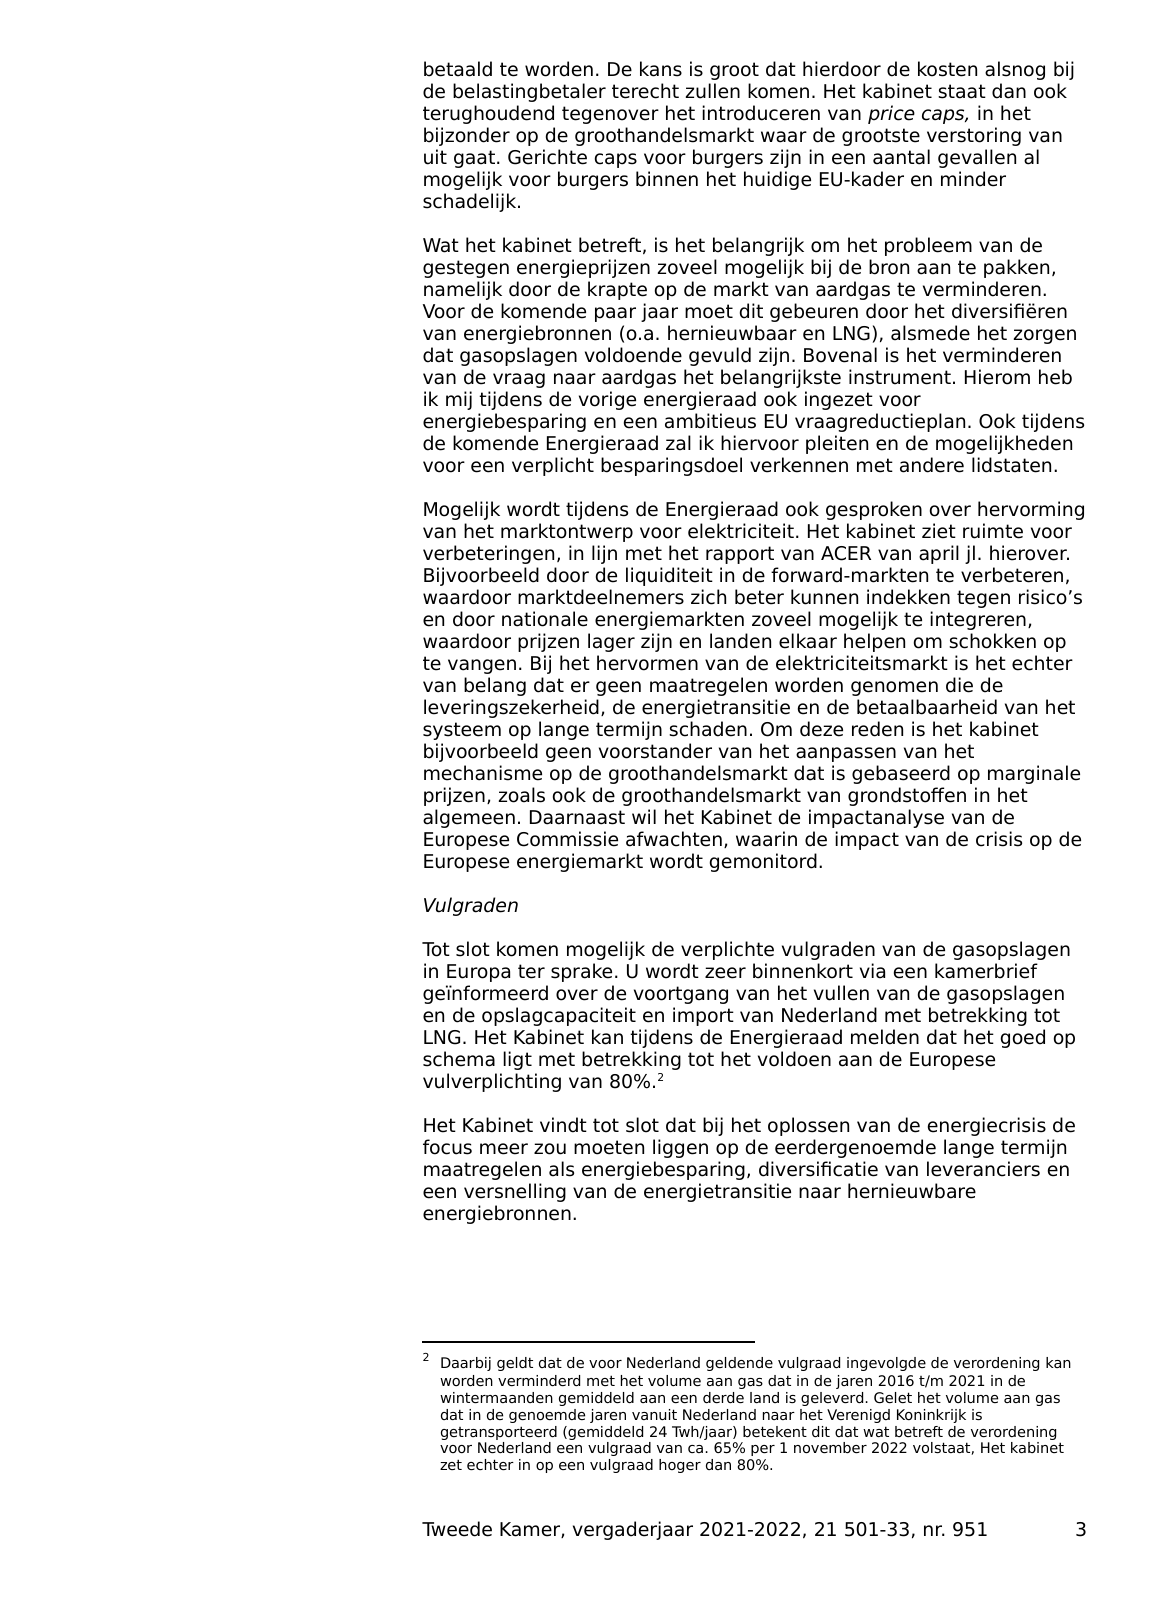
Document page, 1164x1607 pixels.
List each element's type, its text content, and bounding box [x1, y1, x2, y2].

text Het Kabinet vindt tot slot dat bij het oplossen van de energiecrisis de focus meer zou moeten liggen op de eerdergenoemde lange termijn maatregelen als energiebesparing, diversificatie van leveranciers en een versnelling van de energietransitie naar hernieuwbare energiebronnen. [422, 1115, 1087, 1225]
subtitle Vulgraden [422, 895, 1087, 917]
text Tot slot komen mogelijk de verplichte vulgraden van de gasopslagen in Europa ter sprake. U wordt zeer binnenkort via een kamerbrief geïnformeerd over de voortgang van het vullen van de gasopslagen en de opslagcapaciteit en import van Nederland met betrekking tot LNG. Het Kabinet kan tijdens de Energieraad melden dat het goed op schema ligt met betrekking tot het voldoen aan de Europese vulverplichting van 80%. [422, 939, 1087, 1093]
text betaald te worden. De kans is groot dat hierdoor de kosten alsnog bij de belastingbetaler terecht zullen komen. Het kabinet staat dan ook terughoudend tegenover het introduceren van price caps, in het bijzonder op de groothandelsmarkt waar de grootste verstoring van uit gaat. Gerichte caps voor burgers zijn in een aantal gevallen al mogelijk voor burgers binnen het huidige EU-kader en minder schadelijk. [422, 59, 1087, 213]
text Wat het kabinet betreft, is het belangrijk om het probleem van de gestegen energieprijzen zoveel mogelijk bij de bron aan te pakken, namelijk door de krapte op de markt van aardgas te verminderen. Voor de komende paar jaar moet dit gebeuren door het diversifiëren van energiebronnen (o.a. hernieuwbaar en LNG), alsmede het zorgen dat gasopslagen voldoende gevuld zijn. Bovenal is het verminderen van de vraag naar aardgas het belangrijkste instrument. Hierom heb ik mij tijdens de vorige energieraad ook ingezet voor energiebesparing en een ambitieus EU vraagreductieplan. Ook tijdens de komende Energieraad zal ik hiervoor pleiten en de mogelijkheden voor een verplicht besparingsdoel verkennen met andere lidstaten. [422, 235, 1087, 477]
text Mogelijk wordt tijdens de Energieraad ook gesproken over hervorming van het marktontwerp voor elektriciteit. Het kabinet ziet ruimte voor verbeteringen, in lijn met het rapport van ACER van april jl. hierover. Bijvoorbeeld door de liquiditeit in de forward-markten te verbeteren, waardoor marktdeelnemers zich beter kunnen indekken tegen risico’s en door nationale energiemarkten zoveel mogelijk te integreren, waardoor prijzen lager zijn en landen elkaar helpen om schokken op te vangen. Bij het hervormen van de elektriciteitsmarkt is het echter van belang dat er geen maatregelen worden genomen die de leveringszekerheid, de energietransitie en de betaalbaarheid van het systeem op lange termijn schaden. Om deze reden is het kabinet bijvoorbeeld geen voorstander van het aanpassen van het mechanisme op de groothandelsmarkt dat is gebaseerd op marginale prijzen, zoals ook de groothandelsmarkt van grondstoffen in het algemeen. Daarnaast wil het Kabinet de impactanalyse van de Europese Commissie afwachten, waarin de impact van de crisis op de Europese energiemarkt wordt gemonitord. [422, 499, 1087, 873]
text Daarbij geldt dat de voor Nederland geldende vulgraad ingevolgde de verordening kan worden verminderd met het volume aan gas dat in de jaren 2016 t/m 2021 in de wintermaanden gemiddeld aan een derde land is geleverd. Gelet het volume aan gas dat in de genoemde jaren vanuit Nederland naar het Verenigd Koninkrijk is getransporteerd (gemiddeld 24 Twh/jaar) betekent dit dat wat betreft de verordening voor Nederland een vulgraad van ca. 65% per 1 november 2022 volstaat, Het kabinet zet echter in op een vulgraad hoger dan 80%. [422, 1351, 1087, 1474]
